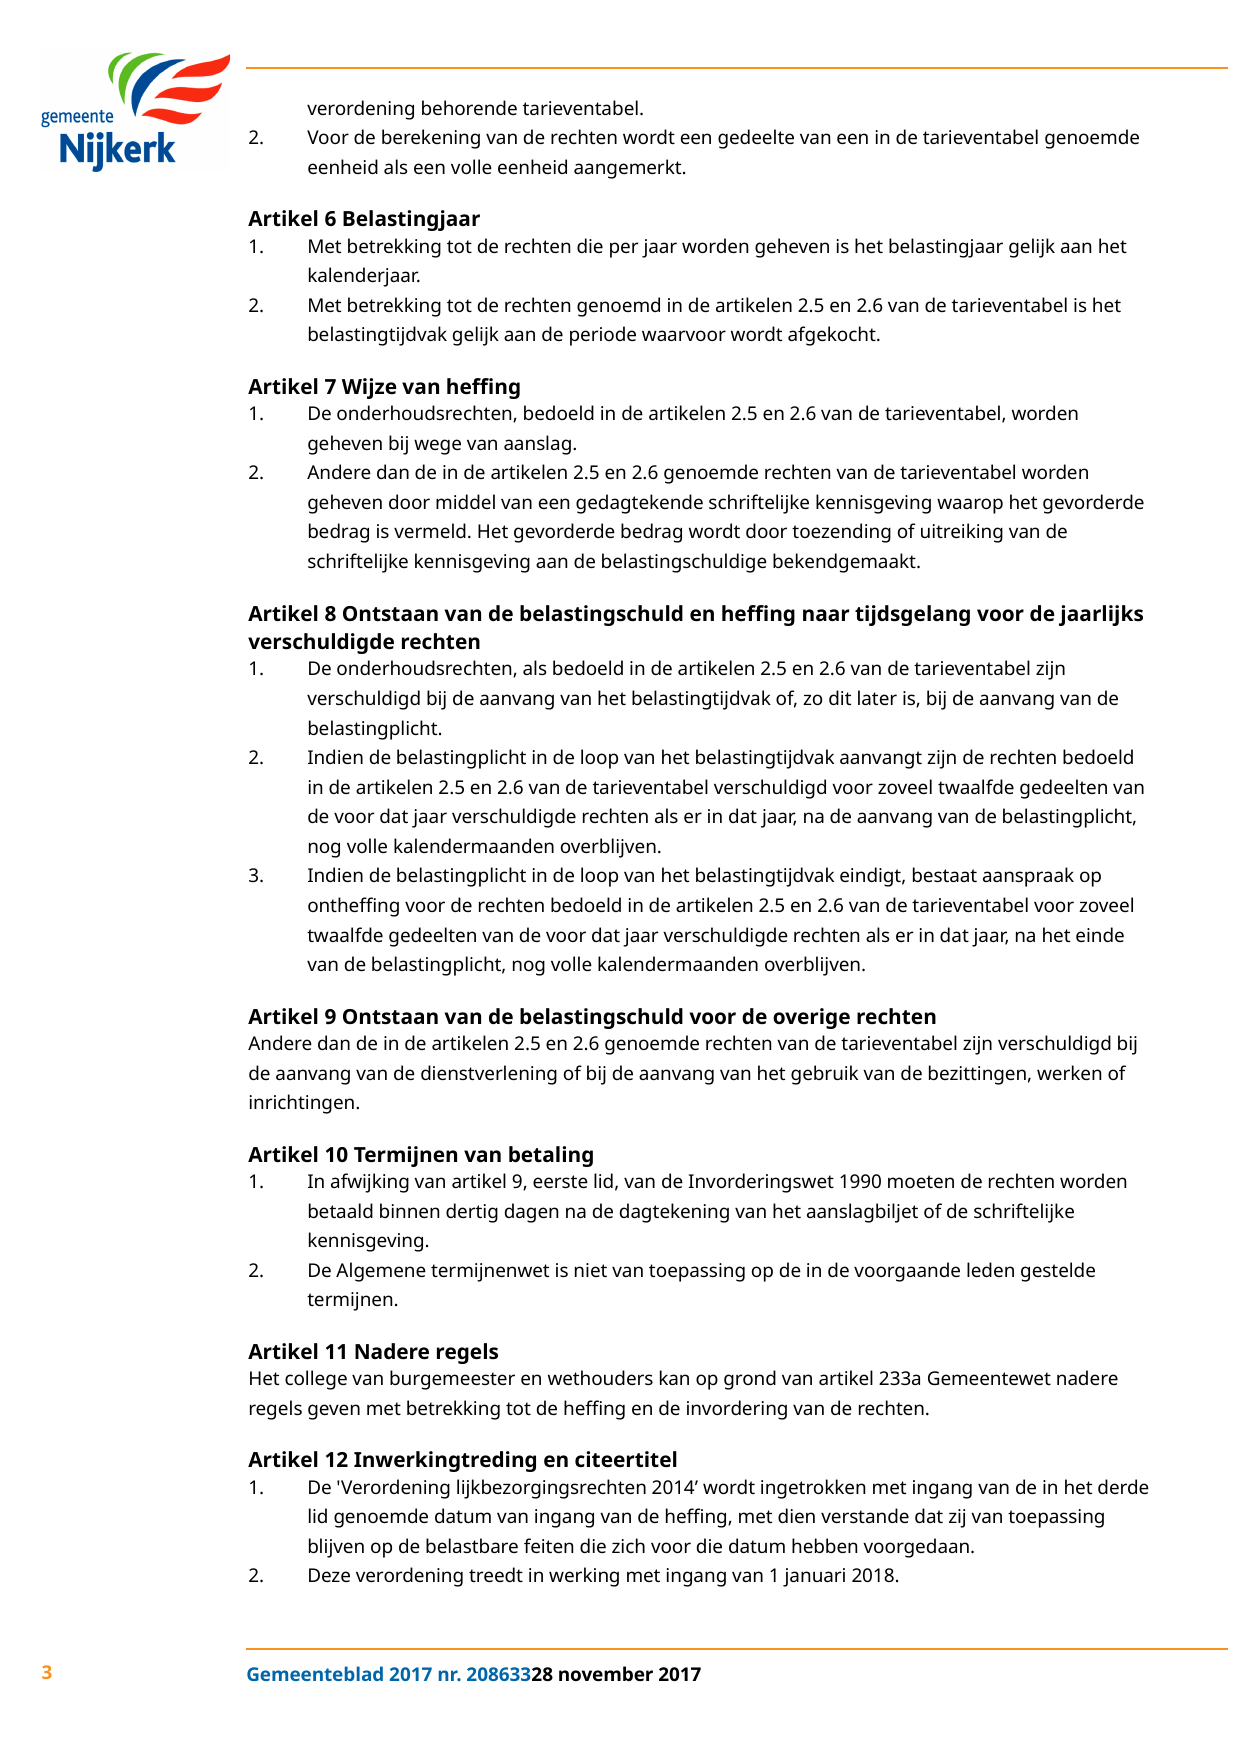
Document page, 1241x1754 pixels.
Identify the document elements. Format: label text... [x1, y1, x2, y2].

list Voor de berekening van de rechten wordt een gedeelte van een in de tarieventabel genoemde eenheid als een volle eenheid aangemerkt. [248, 124, 1152, 180]
picture [41, 47, 231, 172]
list De onderhoudsrechten, als bedoeld in de artikelen 2.5 en 2.6 van de tarieventabel zijn verschuldigd bij de aanvang van het belastingtijdvak of, zo dit later is, bij de aanvang van de belastingplicht. [248, 656, 1152, 741]
list Indien de belastingplicht in de loop van het belastingtijdvak aanvangt zijn de rechten bedoeld in de artikelen 2.5 en 2.6 van de tarieventabel verschuldigd voor zoveel twaalfde gedeelten van de voor dat jaar verschuldigde rechten als er in dat jaar, na de aanvang van de belastingplicht, nog volle kalendermaanden overblijven. [248, 744, 1152, 859]
text Artikel 7 Wijze van heffing [248, 372, 1152, 400]
list In afwijking van artikel 9, eerste lid, van de Invorderingswet 1990 moeten de rechten worden betaald binnen dertig dagen na de dagtekening van het aanslagbiljet of de schriftelijke kennisgeving. [248, 1168, 1152, 1253]
list Andere dan de in de artikelen 2.5 en 2.6 genoemde rechten van de tarieventabel worden geheven door middel van een gedagtekende schriftelijke kennisgeving waarop het gevorderde bedrag is vermeld. Het gevorderde bedrag wordt door toezending of uitreiking van de schriftelijke kennisgeving aan de belastingschuldige bekendgemaakt. [248, 459, 1152, 574]
text Artikel 6 Belastingjaar [248, 204, 1152, 233]
list Met betrekking tot de rechten die per jaar worden geheven is het belastingjaar gelijk aan het kalenderjaar. [248, 233, 1152, 288]
list Met betrekking tot de rechten genoemd in de artikelen 2.5 en 2.6 van de tarieventabel is het belastingtijdvak gelijk aan de periode waarvoor wordt afgekocht. [248, 292, 1152, 347]
text Andere dan de in de artikelen 2.5 en 2.6 genoemde rechten van de tarieventabel zijn verschuldigd bij de aanvang van de dienstverlening of bij de aanvang van het gebruik van de bezittingen, werken of inrichtingen. [248, 1030, 1152, 1115]
list Deze verordening treedt in werking met ingang van 1 januari 2018. [248, 1563, 1152, 1588]
text Artikel 10 Termijnen van betaling [248, 1140, 1152, 1168]
list De 'Verordening lijkbezorgingsrechten 2014’ wordt ingetrokken met ingang van de in het derde lid genoemde datum van ingang van de heffing, met dien verstande dat zij van toepassing blijven op de belastbare feiten die zich voor die datum hebben voorgedaan. [248, 1474, 1152, 1559]
text Artikel 12 Inwerkingtreding en citeertitel [248, 1446, 1152, 1474]
text Artikel 11 Nadere regels [248, 1337, 1152, 1366]
list verordening behorende tarieventabel. [248, 95, 1152, 121]
list Indien de belastingplicht in de loop van het belastingtijdvak eindigt, bestaat aanspraak op ontheffing voor de rechten bedoeld in de artikelen 2.5 en 2.6 van de tarieventabel voor zoveel twaalfde gedeelten van de voor dat jaar verschuldigde rechten als er in dat jaar, na het einde van de belastingplicht, nog volle kalendermaanden overblijven. [248, 863, 1152, 977]
list De onderhoudsrechten, bedoeld in de artikelen 2.5 en 2.6 van de tarieventabel, worden geheven bij wege van aanslag. [248, 400, 1152, 456]
text Artikel 8 Ontstaan van de belastingschuld en heffing naar tijdsgelang voor de jaarlijks verschuldigde rechten [248, 599, 1152, 656]
text Het college van burgemeester en wethouders kan op grond van artikel 233a Gemeentewet nadere regels geven met betrekking tot de heffing en de invordering van de rechten. [248, 1366, 1152, 1421]
text Artikel 9 Ontstaan van de belastingschuld voor de overige rechten [248, 1002, 1152, 1030]
list De Algemene termijnenwet is niet van toepassing op de in de voorgaande leden gestelde termijnen. [248, 1257, 1152, 1312]
